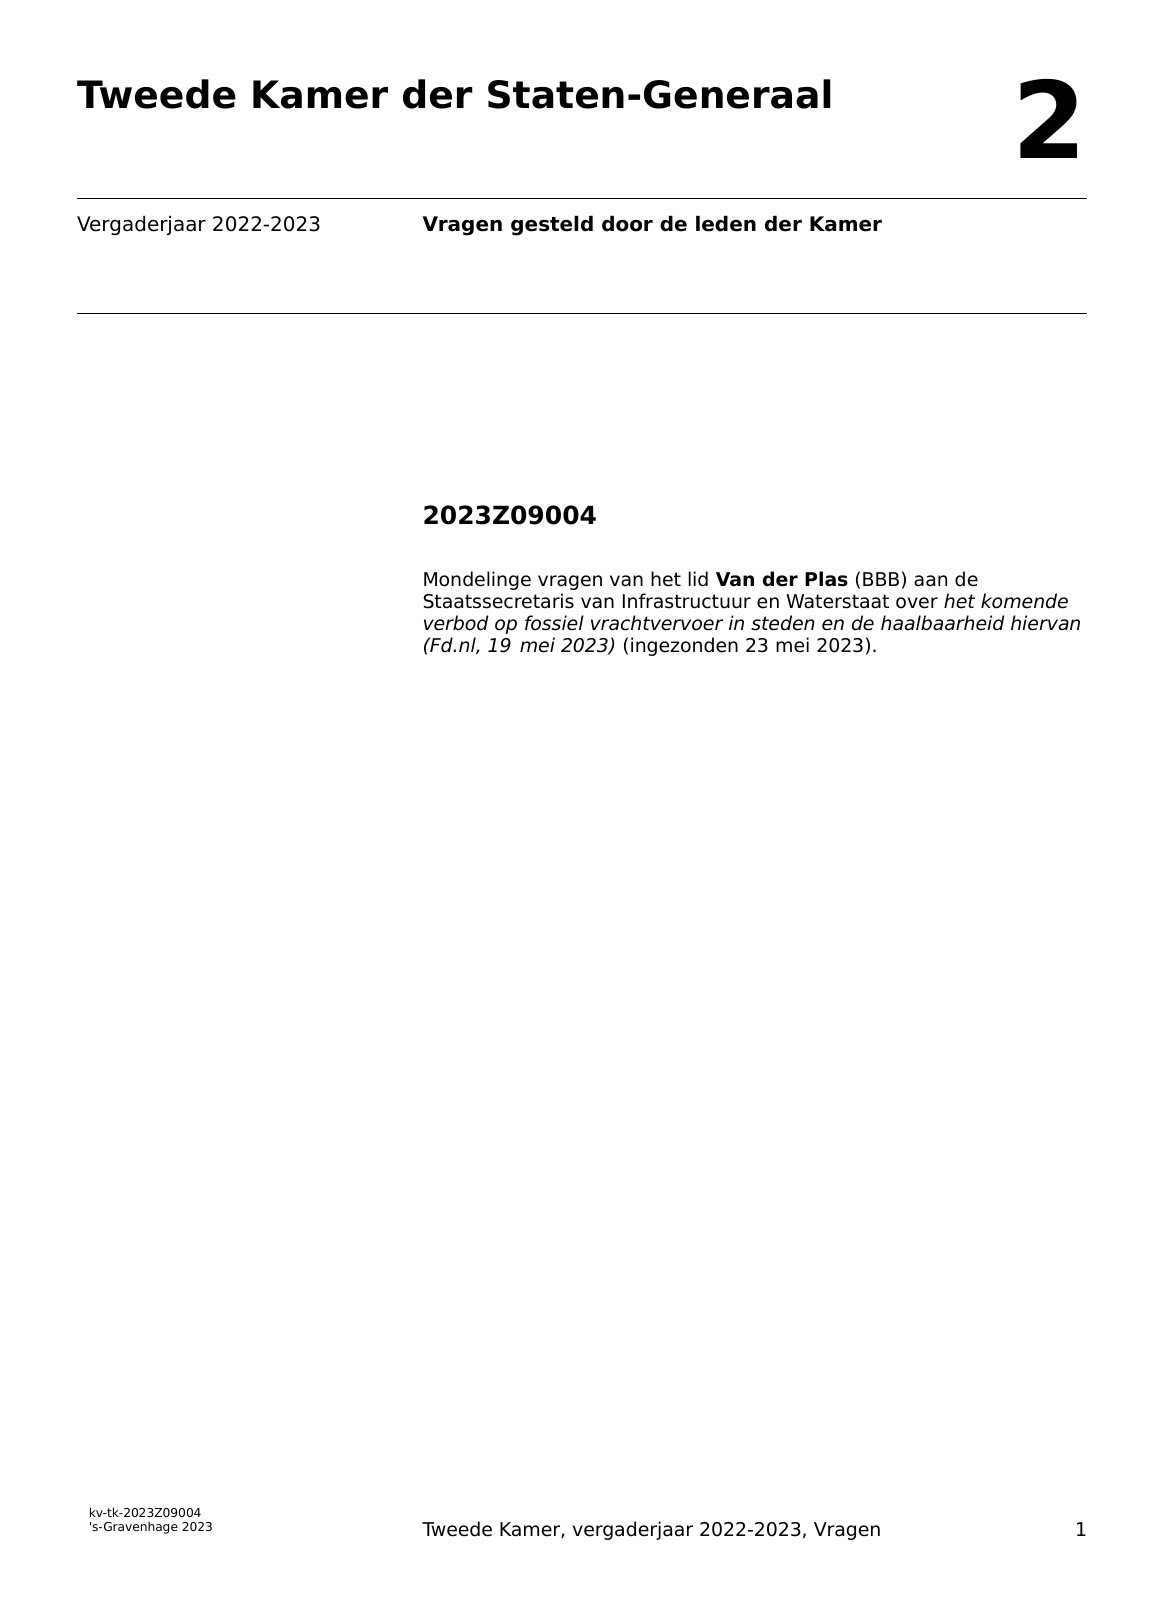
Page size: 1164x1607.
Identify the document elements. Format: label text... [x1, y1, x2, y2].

table_cell Vragen gesteld door de leden der Kamer [422, 199, 1087, 313]
text 2023Z09004 [422, 501, 1087, 531]
table_header Tweede Kamer der Staten-Generaal [77, 59, 886, 198]
text 's-Gravenhage 2023 [88, 1520, 323, 1534]
text Mondelinge vragen van het lid Van der Plas (BBB) aan de Staatssecretaris van Infrastructuur en Waterstaat over het komende verbod op fossiel vrachtvervoer in steden en de haalbaarheid hiervan (Fd.nl, 19 mei 2023) (ingezonden 23 mei 2023). [422, 569, 1087, 657]
table_cell Vergaderjaar 2022-2023 [77, 199, 422, 313]
table_header 2 [886, 59, 1087, 198]
text kv-tk-2023Z09004 [88, 1506, 323, 1520]
